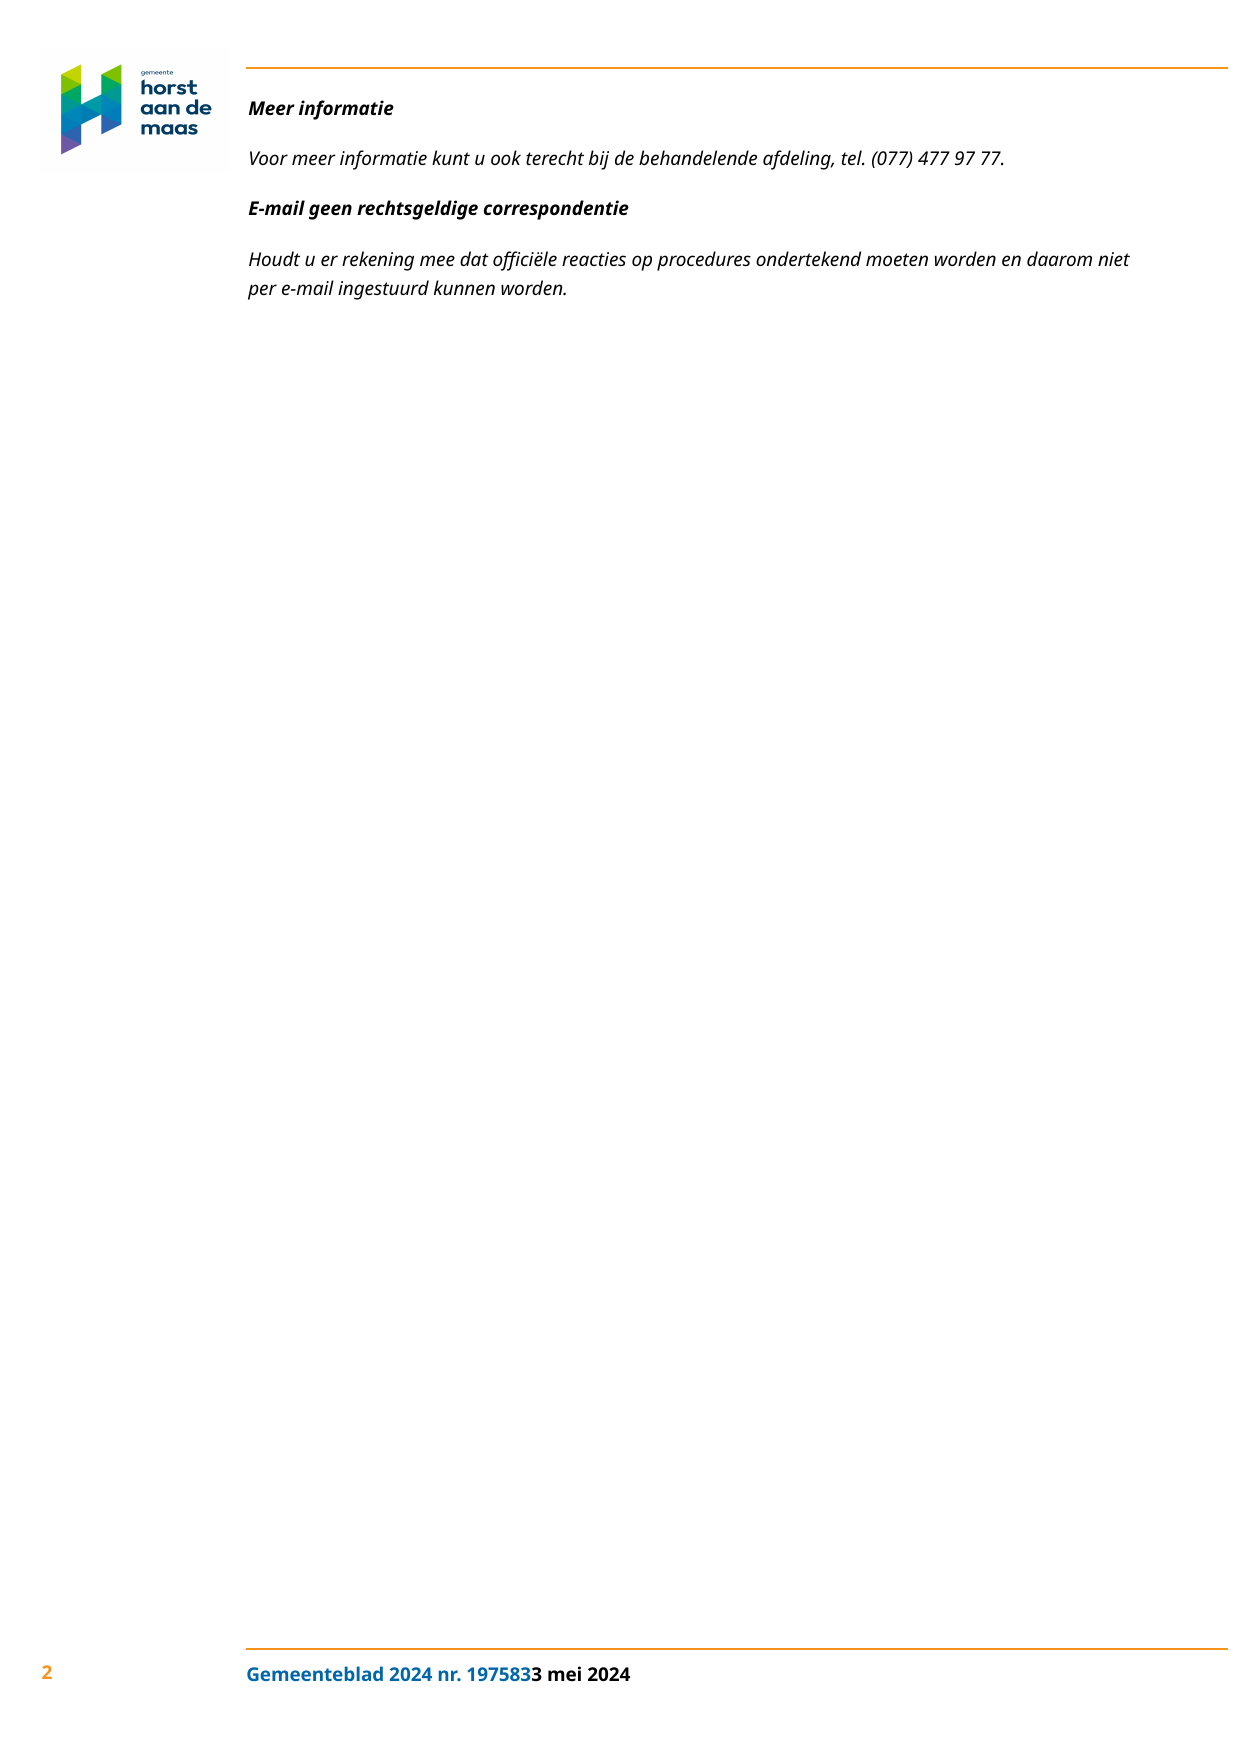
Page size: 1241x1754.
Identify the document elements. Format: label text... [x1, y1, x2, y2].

text E-mail geen rechtsgeldige correspondentie [248, 196, 1152, 221]
text Houdt u er rekening mee dat officiële reacties op procedures ondertekend moeten worden en daarom niet per e-mail ingestuurd kunnen worden. [248, 246, 1152, 301]
text Voor meer informatie kunt u ook terecht bij de behandelende afdeling, tel. (077) 477 97 77. [248, 145, 1152, 171]
text Meer informatie [248, 95, 1152, 121]
picture [41, 47, 231, 172]
